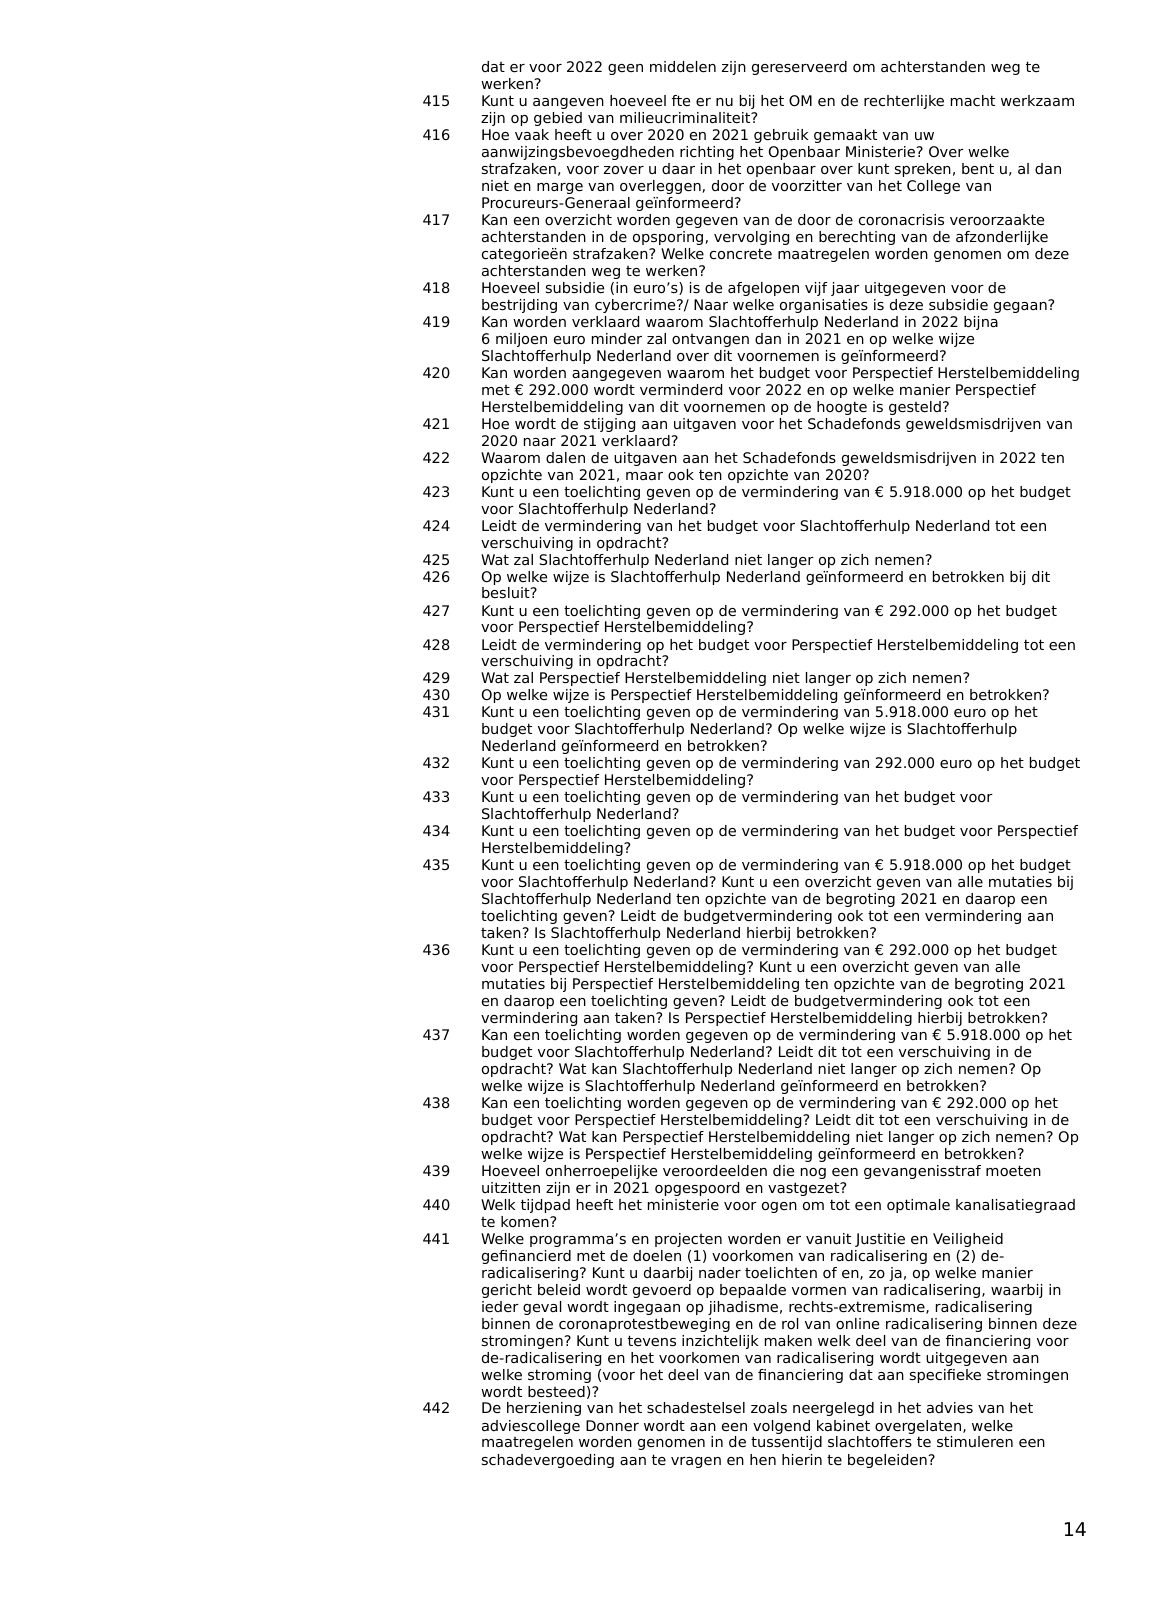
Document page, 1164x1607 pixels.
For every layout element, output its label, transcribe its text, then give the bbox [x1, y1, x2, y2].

table_cell 438 [422, 1095, 475, 1163]
table_cell 428 [422, 636, 475, 670]
table_cell 420 [422, 365, 475, 416]
table_cell Leidt de vermindering op het budget voor Perspectief Herstelbemiddeling tot een verschuiving in opdracht? [475, 636, 1087, 670]
table_cell 442 [422, 1400, 475, 1468]
table_cell Wat zal Perspectief Herstelbemiddeling niet langer op zich nemen? [475, 670, 1087, 687]
table_cell Hoeveel onherroepelijke veroordeelden die nog een gevangenisstraf moeten uitzitten zijn er in 2021 opgespoord en vastgezet? [475, 1163, 1087, 1197]
table_cell 437 [422, 1027, 475, 1095]
table_cell Op welke wijze is Slachtofferhulp Nederland geïnformeerd en betrokken bij dit besluit? [475, 569, 1087, 602]
table_cell 436 [422, 942, 475, 1027]
table_cell 423 [422, 484, 475, 517]
table_cell Welke programma’s en projecten worden er vanuit Justitie en Veiligheid gefinancierd met de doelen (1) voorkomen van radicalisering en (2) de-radicalisering? Kunt u daarbij nader toelichten of en, zo ja, op welke manier gericht beleid wordt gevoerd op bepaalde vormen van radicalisering, waarbij in ieder geval wordt ingegaan op jihadisme, rechts-extremisme, radicalisering binnen de coronaprotestbeweging en de rol van online radicalisering binnen deze stromingen? Kunt u tevens inzichtelijk maken welk deel van de financiering voor de-radicalisering en het voorkomen van radicalisering wordt uitgegeven aan welke stroming (voor het deel van de financiering dat aan specifieke stromingen wordt besteed)? [475, 1231, 1087, 1400]
table_cell 415 [422, 93, 475, 127]
table_cell Kunt u een toelichting geven op de vermindering van € 292.000 op het budget voor Perspectief Herstelbemiddeling? Kunt u een overzicht geven van alle mutaties bij Perspectief Herstelbemiddeling ten opzichte van de begroting 2021 en daarop een toelichting geven? Leidt de budgetvermindering ook tot een vermindering aan taken? Is Perspectief Herstelbemiddeling hierbij betrokken? [475, 942, 1087, 1027]
table_cell Welk tijdpad heeft het ministerie voor ogen om tot een optimale kanalisatiegraad te komen? [475, 1197, 1087, 1231]
table_cell Kunt u aangeven hoeveel fte er nu bij het OM en de rechterlijke macht werkzaam zijn op gebied van milieucriminaliteit? [475, 93, 1087, 127]
table_cell Kunt u een toelichting geven op de vermindering van € 5.918.000 op het budget voor Slachtofferhulp Nederland? Kunt u een overzicht geven van alle mutaties bij Slachtofferhulp Nederland ten opzichte van de begroting 2021 en daarop een toelichting geven? Leidt de budgetvermindering ook tot een vermindering aan taken? Is Slachtofferhulp Nederland hierbij betrokken? [475, 857, 1087, 942]
table_cell Leidt de vermindering van het budget voor Slachtofferhulp Nederland tot een verschuiving in opdracht? [475, 518, 1087, 551]
table_cell 417 [422, 212, 475, 280]
table_cell Kan een toelichting worden gegeven op de vermindering van € 5.918.000 op het budget voor Slachtofferhulp Nederland? Leidt dit tot een verschuiving in de opdracht? Wat kan Slachtofferhulp Nederland niet langer op zich nemen? Op welke wijze is Slachtofferhulp Nederland geïnformeerd en betrokken? [475, 1027, 1087, 1095]
table_cell 418 [422, 280, 475, 314]
table_cell 422 [422, 450, 475, 483]
table_cell Kan een overzicht worden gegeven van de door de coronacrisis veroorzaakte achterstanden in de opsporing, vervolging en berechting van de afzonderlijke categorieën strafzaken? Welke concrete maatregelen worden genomen om deze achterstanden weg te werken? [475, 212, 1087, 280]
table_cell Waarom dalen de uitgaven aan het Schadefonds geweldsmisdrijven in 2022 ten opzichte van 2021, maar ook ten opzichte van 2020? [475, 450, 1087, 483]
table_cell Kunt u een toelichting geven op de vermindering van € 292.000 op het budget voor Perspectief Herstelbemiddeling? [475, 603, 1087, 636]
table_cell Kunt u een toelichting geven op de vermindering van 292.000 euro op het budget voor Perspectief Herstelbemiddeling? [475, 755, 1087, 789]
table_cell Wat zal Slachtofferhulp Nederland niet langer op zich nemen? [475, 551, 1087, 568]
table_cell 432 [422, 755, 475, 789]
table_cell 433 [422, 789, 475, 823]
table_cell 431 [422, 704, 475, 755]
table_cell Kan worden aangegeven waarom het budget voor Perspectief Herstelbemiddeling met € 292.000 wordt verminderd voor 2022 en op welke manier Perspectief Herstelbemiddeling van dit voornemen op de hoogte is gesteld? [475, 365, 1087, 416]
table_cell Kan een toelichting worden gegeven op de vermindering van € 292.000 op het budget voor Perspectief Herstelbemiddeling? Leidt dit tot een verschuiving in de opdracht? Wat kan Perspectief Herstelbemiddeling niet langer op zich nemen? Op welke wijze is Perspectief Herstelbemiddeling geïnformeerd en betrokken? [475, 1095, 1087, 1163]
table_cell Kunt u een toelichting geven op de vermindering van het budget voor Slachtofferhulp Nederland? [475, 789, 1087, 823]
table_cell 440 [422, 1197, 475, 1231]
table_cell 425 [422, 551, 475, 568]
table_cell Kan worden verklaard waarom Slachtofferhulp Nederland in 2022 bijna 6 miljoen euro minder zal ontvangen dan in 2021 en op welke wijze Slachtofferhulp Nederland over dit voornemen is geïnformeerd? [475, 314, 1087, 365]
table_cell 427 [422, 603, 475, 636]
table_cell 430 [422, 687, 475, 704]
table_cell Hoe wordt de stijging aan uitgaven voor het Schadefonds geweldsmisdrijven van 2020 naar 2021 verklaard? [475, 416, 1087, 449]
table_cell Hoeveel subsidie (in euro’s) is de afgelopen vijf jaar uitgegeven voor de bestrijding van cybercrime?/ Naar welke organisaties is deze subsidie gegaan? [475, 280, 1087, 314]
table_cell Kunt u een toelichting geven op de vermindering van 5.918.000 euro op het budget voor Slachtofferhulp Nederland? Op welke wijze is Slachtofferhulp Nederland geïnformeerd en betrokken? [475, 704, 1087, 755]
table_cell Op welke wijze is Perspectief Herstelbemiddeling geïnformeerd en betrokken? [475, 687, 1087, 704]
table_cell 419 [422, 314, 475, 365]
table_cell 429 [422, 670, 475, 687]
table_cell 434 [422, 823, 475, 857]
table_cell De herziening van het schadestelsel zoals neergelegd in het advies van het adviescollege Donner wordt aan een volgend kabinet overgelaten, welke maatregelen worden genomen in de tussentijd slachtoffers te stimuleren een schadevergoeding aan te vragen en hen hierin te begeleiden? [475, 1400, 1087, 1468]
table_cell 435 [422, 857, 475, 942]
table_cell Kunt u een toelichting geven op de vermindering van € 5.918.000 op het budget voor Slachtofferhulp Nederland? [475, 484, 1087, 517]
table_cell dat er voor 2022 geen middelen zijn gereserveerd om achterstanden weg te werken? [475, 59, 1087, 93]
table_cell 421 [422, 416, 475, 449]
table_cell 426 [422, 569, 475, 602]
table_cell [422, 59, 475, 93]
table_cell 439 [422, 1163, 475, 1197]
table_cell Kunt u een toelichting geven op de vermindering van het budget voor Perspectief Herstelbemiddeling? [475, 823, 1087, 857]
table_cell 416 [422, 127, 475, 212]
table_cell Hoe vaak heeft u over 2020 en 2021 gebruik gemaakt van uw aanwijzingsbevoegdheden richting het Openbaar Ministerie? Over welke strafzaken, voor zover u daar in het openbaar over kunt spreken, bent u, al dan niet en marge van overleggen, door de voorzitter van het College van Procureurs-Generaal geïnformeerd? [475, 127, 1087, 212]
table_cell 424 [422, 518, 475, 551]
table_cell 441 [422, 1231, 475, 1400]
